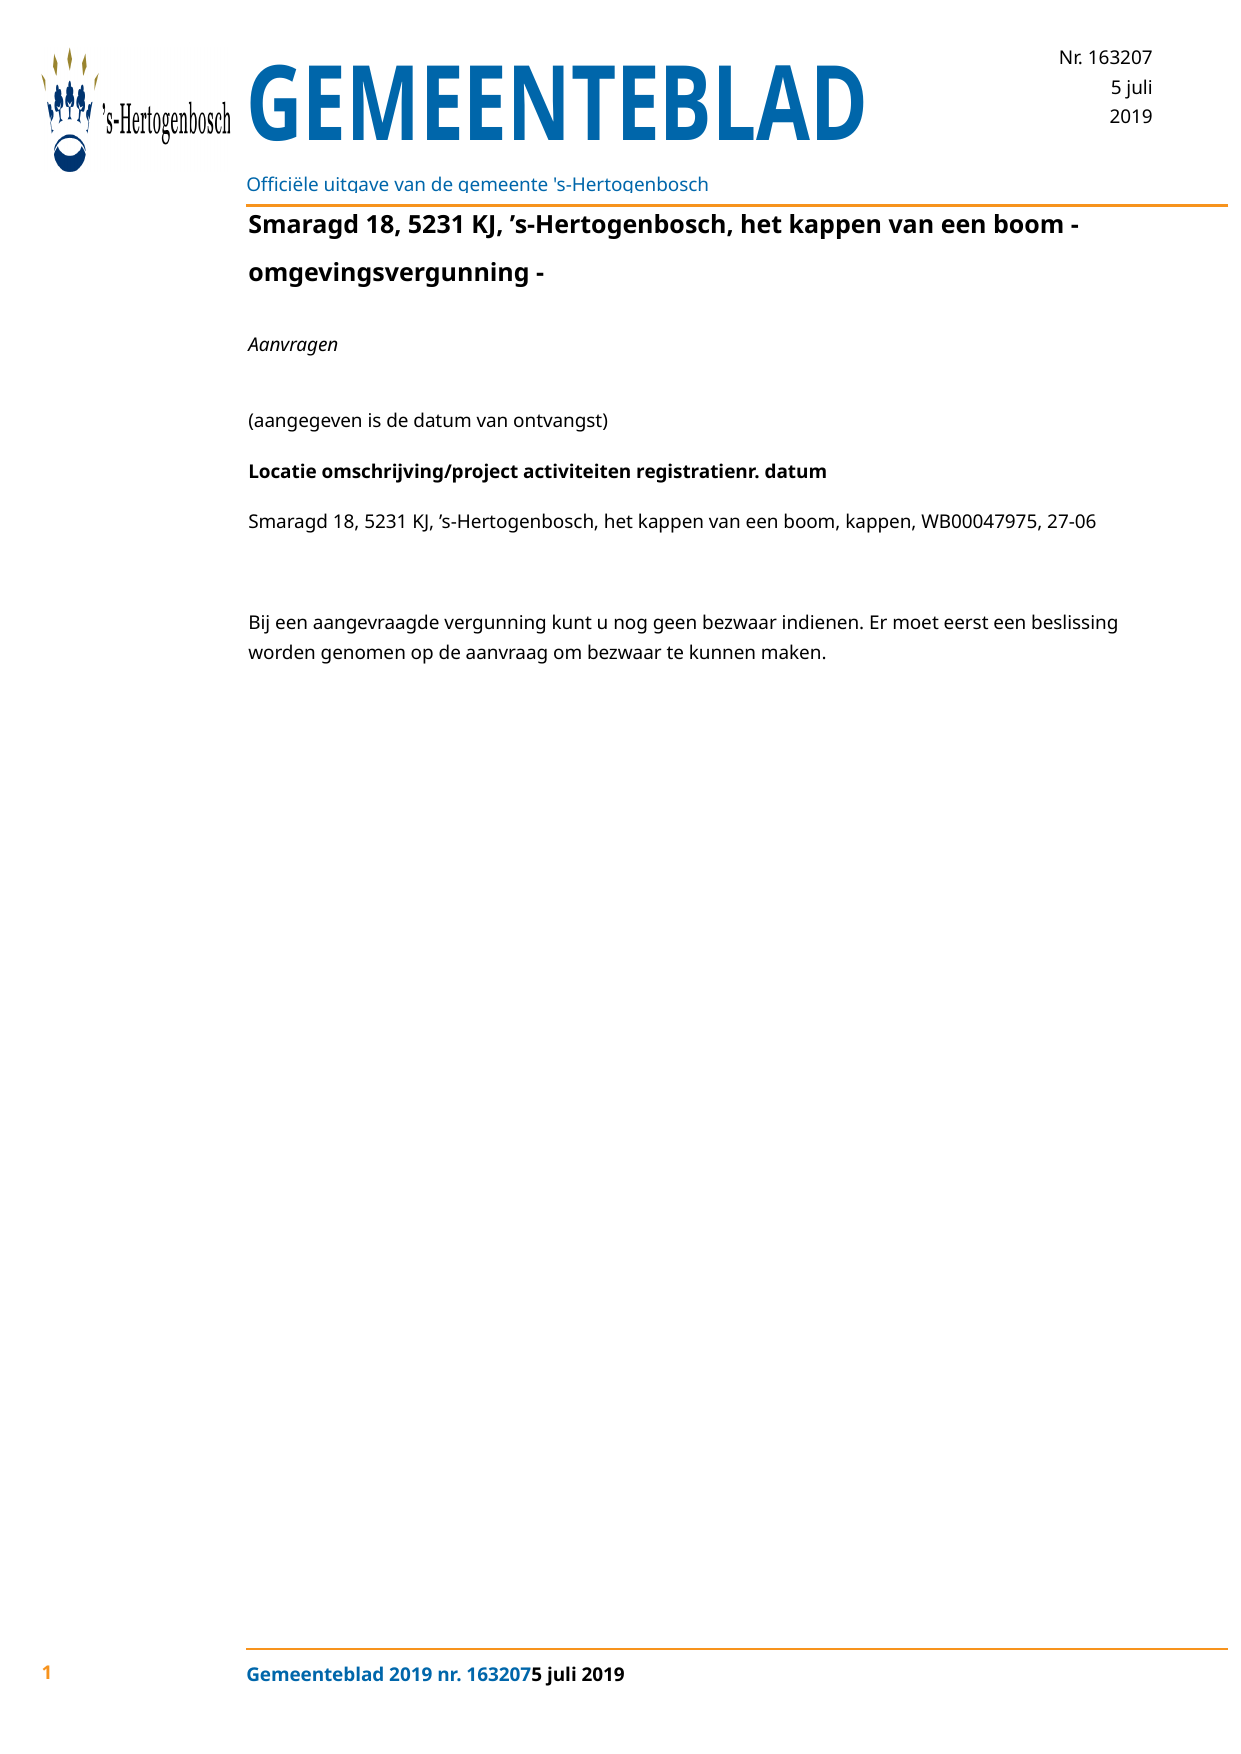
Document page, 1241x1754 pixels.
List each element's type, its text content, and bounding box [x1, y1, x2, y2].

text Smaragd 18, 5231 KJ, ’s-Hertogenbosch, het kappen van een boom - omgevingsvergunning - [248, 207, 1152, 288]
picture [41, 47, 231, 172]
text Aanvragen [248, 331, 1152, 357]
text Bij een aangevraagde vergunning kunt u nog geen bezwaar indienen. Er moet eerst een beslissing worden genomen op de aanvraag om bezwaar te kunnen maken. [248, 609, 1152, 664]
text Smaragd 18, 5231 KJ, ’s-Hertogenbosch, het kappen van een boom, kappen, WB00047975, 27-06 [248, 508, 1152, 534]
text Locatie omschrijving/project activiteiten registratienr. datum [248, 458, 1152, 484]
text (aangegeven is de datum van ontvangst) [248, 408, 1152, 433]
